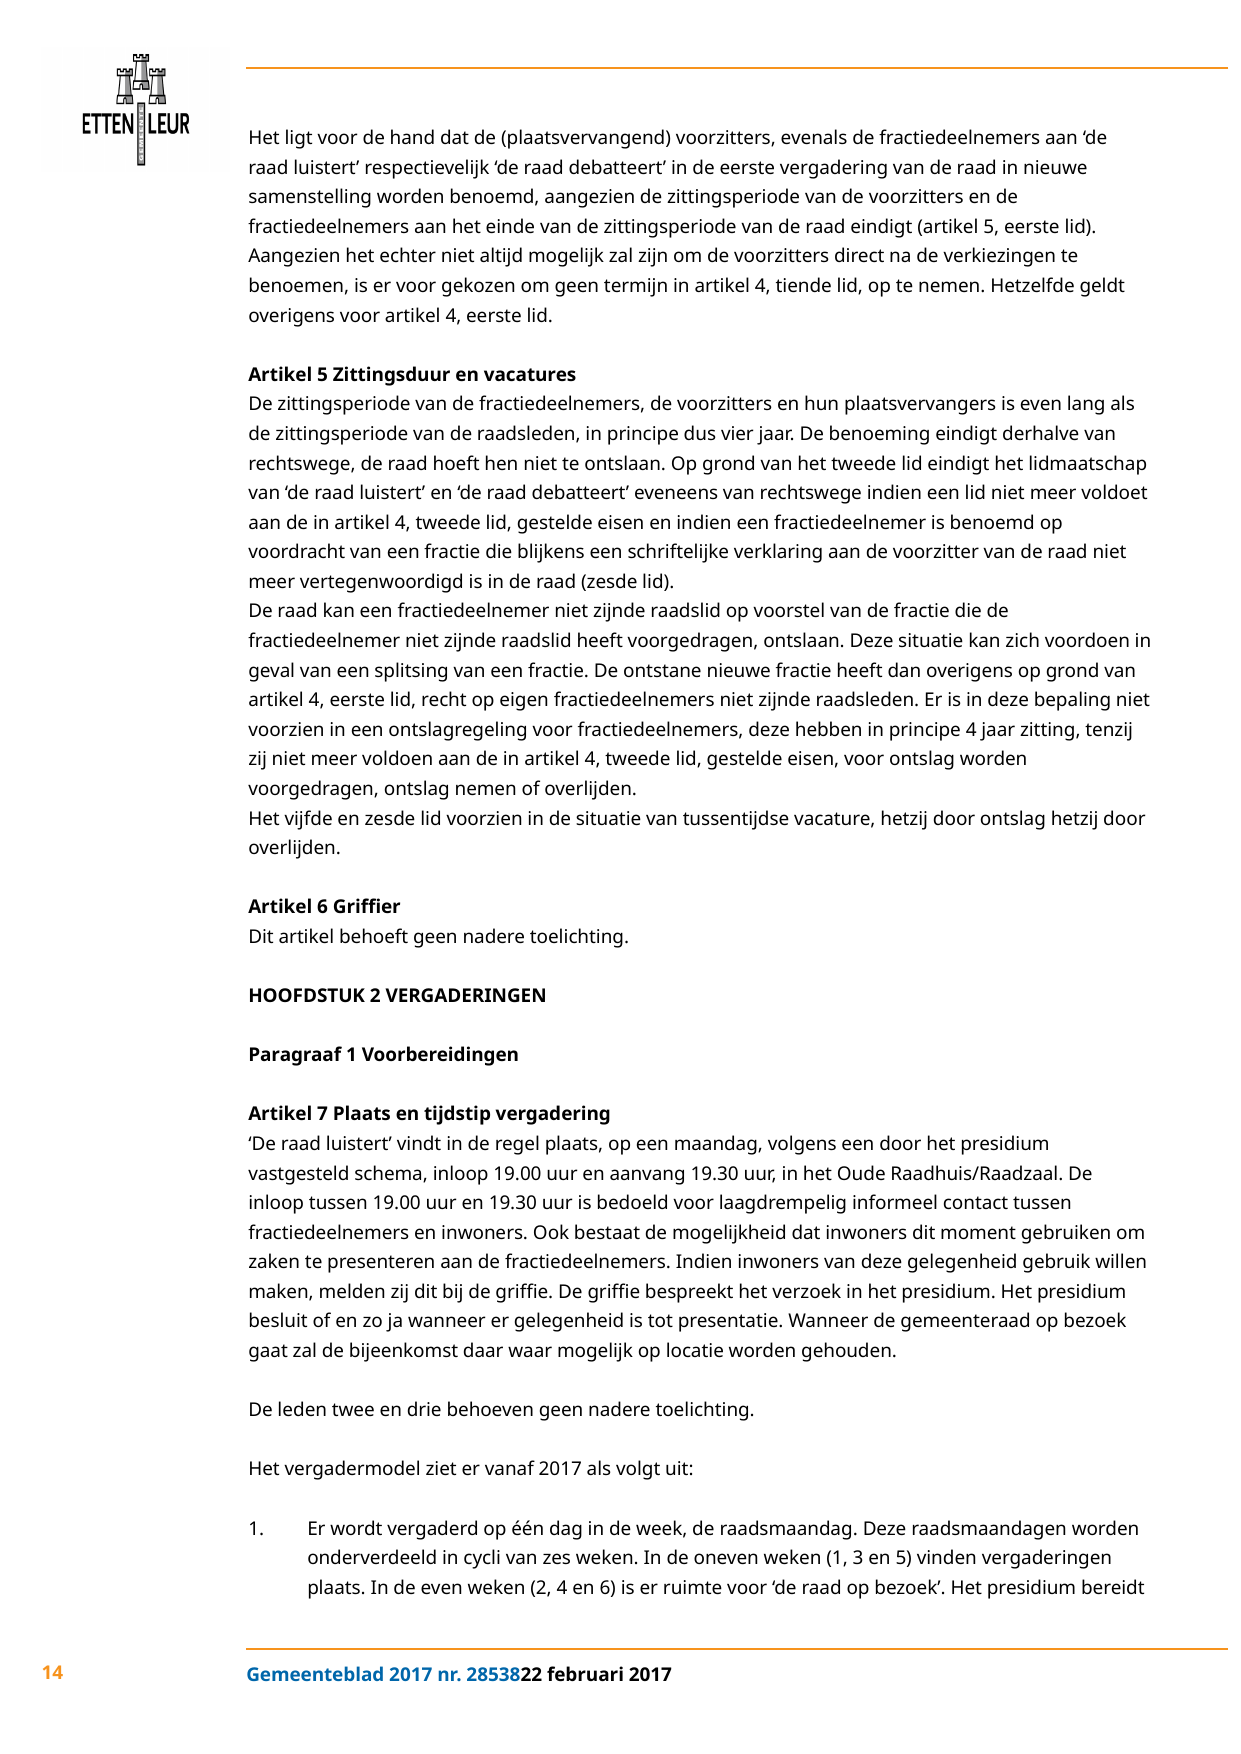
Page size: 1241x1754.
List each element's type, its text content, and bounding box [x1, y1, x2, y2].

picture [41, 47, 231, 172]
text Artikel 6 Griffier [248, 893, 1152, 919]
text Artikel 5 Zittingsduur en vacatures [248, 361, 1152, 387]
text Het ligt voor de hand dat de (plaatsvervangend) voorzitters, evenals de fractiedeelnemers aan ‘de raad luistert’ respectievelijk ‘de raad debatteert’ in de eerste vergadering van de raad in nieuwe samenstelling worden benoemd, aangezien de zittingsperiode van de voorzitters en de fractiedeelnemers aan het einde van de zittingsperiode van de raad eindigt (artikel 5, eerste lid). Aangezien het echter niet altijd mogelijk zal zijn om de voorzitters direct na de verkiezingen te benoemen, is er voor gekozen om geen termijn in artikel 4, tiende lid, op te nemen. Hetzelfde geldt overigens voor artikel 4, eerste lid. [248, 124, 1152, 328]
text ‘De raad luistert’ vindt in de regel plaats, op een maandag, volgens een door het presidium vastgesteld schema, inloop 19.00 uur en aanvang 19.30 uur, in het Oude Raadhuis/Raadzaal. De inloop tussen 19.00 uur en 19.30 uur is bedoeld voor laagdrempelig informeel contact tussen fractiedeelnemers en inwoners. Ook bestaat de mogelijkheid dat inwoners dit moment gebruiken om zaken te presenteren aan de fractiedeelnemers. Indien inwoners van deze gelegenheid gebruik willen maken, melden zij dit bij de griffie. De griffie bespreekt het verzoek in het presidium. Het presidium besluit of en zo ja wanneer er gelegenheid is tot presentatie. Wanneer de gemeenteraad op bezoek gaat zal de bijeenkomst daar waar mogelijk op locatie worden gehouden. [248, 1130, 1152, 1363]
text De zittingsperiode van de fractiedeelnemers, de voorzitters en hun plaatsvervangers is even lang als de zittingsperiode van de raadsleden, in principe dus vier jaar. De benoeming eindigt derhalve van rechtswege, de raad hoeft hen niet te ontslaan. Op grond van het tweede lid eindigt het lidmaatschap van ‘de raad luistert’ en ‘de raad debatteert’ eveneens van rechtswege indien een lid niet meer voldoet aan de in artikel 4, tweede lid, gestelde eisen en indien een fractiedeelnemer is benoemd op voordracht van een fractie die blijkens een schriftelijke verklaring aan de voorzitter van de raad niet meer vertegenwoordigd is in de raad (zesde lid). [248, 391, 1152, 594]
text Dit artikel behoeft geen nadere toelichting. [248, 923, 1152, 949]
list Er wordt vergaderd op één dag in de week, de raadsmaandag. Deze raadsmaandagen worden onderverdeeld in cycli van zes weken. In de oneven weken (1, 3 en 5) vinden vergaderingen plaats. In de even weken (2, 4 en 6) is er ruimte voor ‘de raad op bezoek’. Het presidium bereidt [248, 1515, 1152, 1600]
text De raad kan een fractiedeelnemer niet zijnde raadslid op voorstel van de fractie die de fractiedeelnemer niet zijnde raadslid heeft voorgedragen, ontslaan. Deze situatie kan zich voordoen in geval van een splitsing van een fractie. De ontstane nieuwe fractie heeft dan overigens op grond van artikel 4, eerste lid, recht op eigen fractiedeelnemers niet zijnde raadsleden. Er is in deze bepaling niet voorzien in een ontslagregeling voor fractiedeelnemers, deze hebben in principe 4 jaar zitting, tenzij zij niet meer voldoen aan de in artikel 4, tweede lid, gestelde eisen, voor ontslag worden voorgedragen, ontslag nemen of overlijden. [248, 598, 1152, 801]
text Paragraaf 1 Voorbereidingen [248, 1041, 1152, 1067]
text De leden twee en drie behoeven geen nadere toelichting. [248, 1396, 1152, 1422]
text Het vijfde en zesde lid voorzien in de situatie van tussentijdse vacature, hetzij door ontslag hetzij door overlijden. [248, 805, 1152, 860]
text HOOFDSTUK 2 VERGADERINGEN [248, 982, 1152, 1008]
text Het vergadermodel ziet er vanaf 2017 als volgt uit: [248, 1456, 1152, 1481]
text Artikel 7 Plaats en tijdstip vergadering [248, 1101, 1152, 1126]
